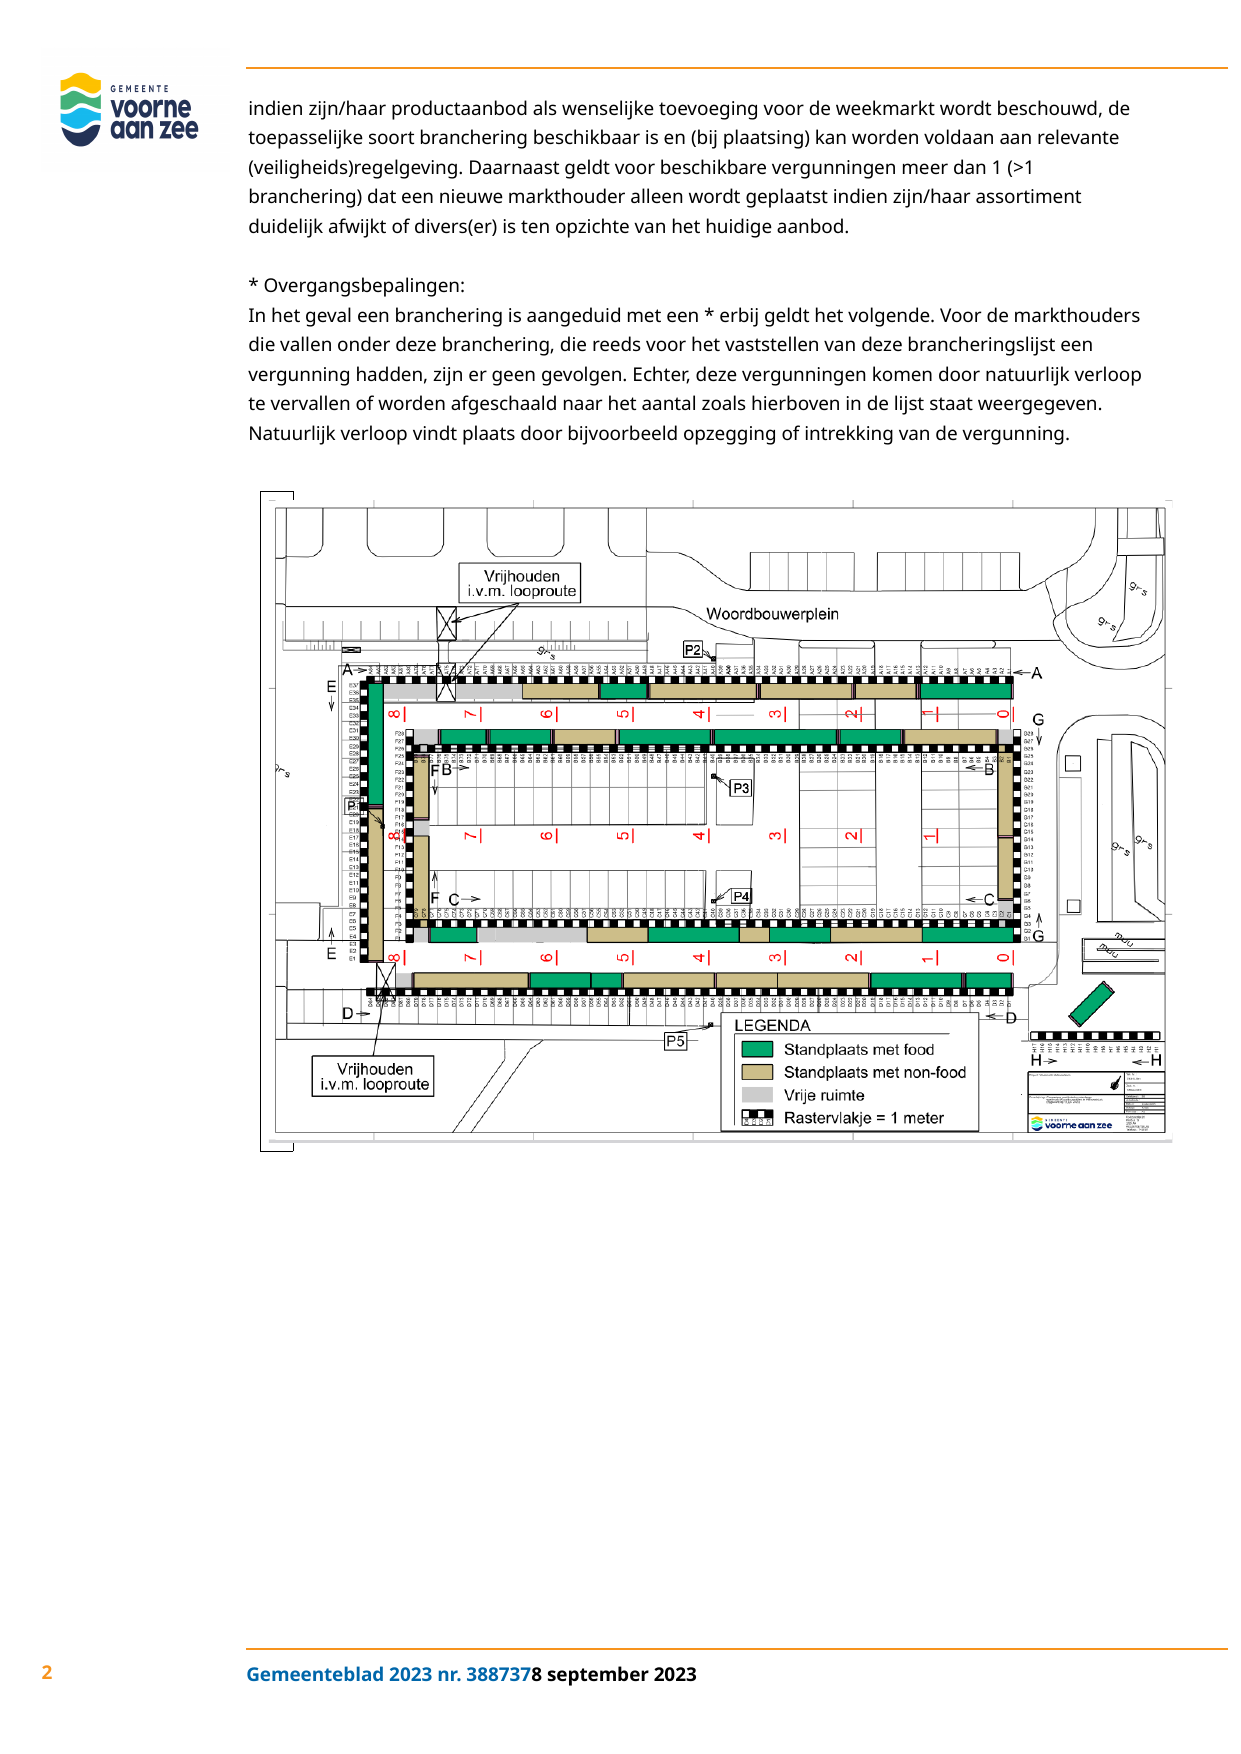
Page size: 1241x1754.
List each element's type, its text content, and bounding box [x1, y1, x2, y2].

text * Overgangsbepalingen: [248, 272, 1152, 298]
picture [268, 500, 1173, 1143]
text In het geval een branchering is aangeduid met een * erbij geldt het volgende. Voor de markthouders die vallen onder deze branchering, die reeds voor het vaststellen van deze brancheringslijst een vergunning hadden, zijn er geen gevolgen. Echter, deze vergunningen komen door natuurlijk verloop te vervallen of worden afgeschaald naar het aantal zoals hierboven in de lijst staat weergegeven. Natuurlijk verloop vindt plaats door bijvoorbeeld opzegging of intrekking van de vergunning. [248, 302, 1152, 446]
picture [41, 47, 231, 172]
text indien zijn/haar productaanbod als wenselijke toevoeging voor de weekmarkt wordt beschouwd, de toepasselijke soort branchering beschikbaar is en (bij plaatsing) kan worden voldaan aan relevante (veiligheids)regelgeving. Daarnaast geldt voor beschikbare vergunningen meer dan 1 (>1 branchering) dat een nieuwe markthouder alleen wordt geplaatst indien zijn/haar assortiment duidelijk afwijkt of divers(er) is ten opzichte van het huidige aanbod. [248, 95, 1152, 239]
